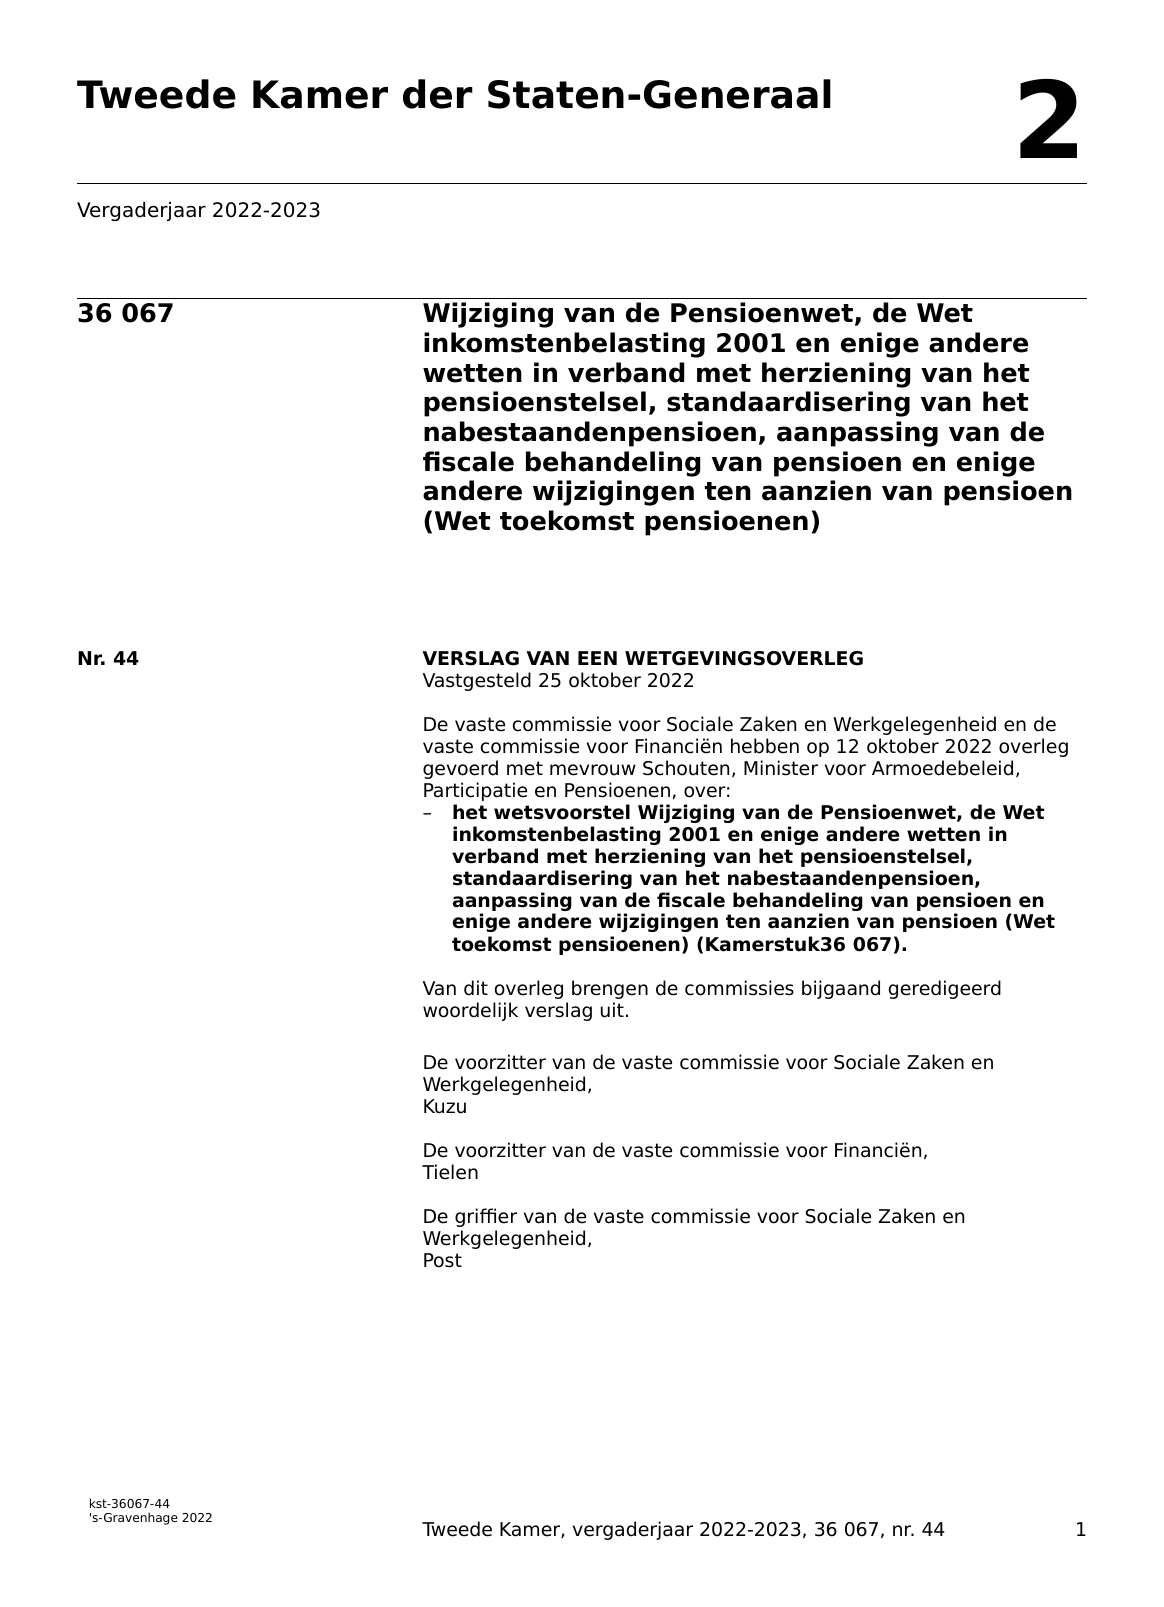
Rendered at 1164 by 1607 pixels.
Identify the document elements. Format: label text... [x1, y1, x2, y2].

table_header Tweede Kamer der Staten-Generaal [77, 59, 886, 183]
table_cell Vergaderjaar 2022-2023 [77, 184, 1087, 298]
subtitle 36 067 Wijziging van de Pensioenwet, de Wet inkomstenbelasting 2001 en enige andere wetten in verband met herziening van het pensioenstelsel, standaardisering van het nabestaandenpensioen, aanpassing van de fiscale behandeling van pensioen en enige andere wijzigingen ten aanzien van pensioen (Wet toekomst pensioenen) [77, 299, 1087, 536]
text De griffier van de vaste commissie voor Sociale Zaken en Werkgelegenheid, Post [422, 1206, 1087, 1272]
subtitle Nr. 44 VERSLAG VAN EEN WETGEVINGSOVERLEG [77, 647, 1087, 669]
text De vaste commissie voor Sociale Zaken en Werkgelegenheid en de vaste commissie voor Financiën hebben op 12 oktober 2022 overleg gevoerd met mevrouw Schouten, Minister voor Armoedebeleid, Participatie en Pensioenen, over: [422, 714, 1087, 802]
text – het wetsvoorstel Wijziging van de Pensioenwet, de Wet inkomstenbelasting 2001 en enige andere wetten in verband met herziening van het pensioenstelsel, standaardisering van het nabestaandenpensioen, aanpassing van de fiscale behandeling van pensioen en enige andere wijzigingen ten aanzien van pensioen (Wet toekomst pensioenen) (Kamerstuk36 067). [422, 802, 1087, 955]
text De voorzitter van de vaste commissie voor Sociale Zaken en Werkgelegenheid, Kuzu [422, 1052, 1087, 1117]
text De voorzitter van de vaste commissie voor Financiën, Tielen [422, 1140, 1087, 1184]
text Vastgesteld 25 oktober 2022 [422, 669, 1087, 691]
table_header 2 [886, 59, 1087, 183]
text 's-Gravenhage 2022 [88, 1511, 323, 1525]
text Van dit overleg brengen de commissies bijgaand geredigeerd woordelijk verslag uit. [422, 978, 1087, 1022]
text kst-36067-44 [88, 1497, 323, 1511]
